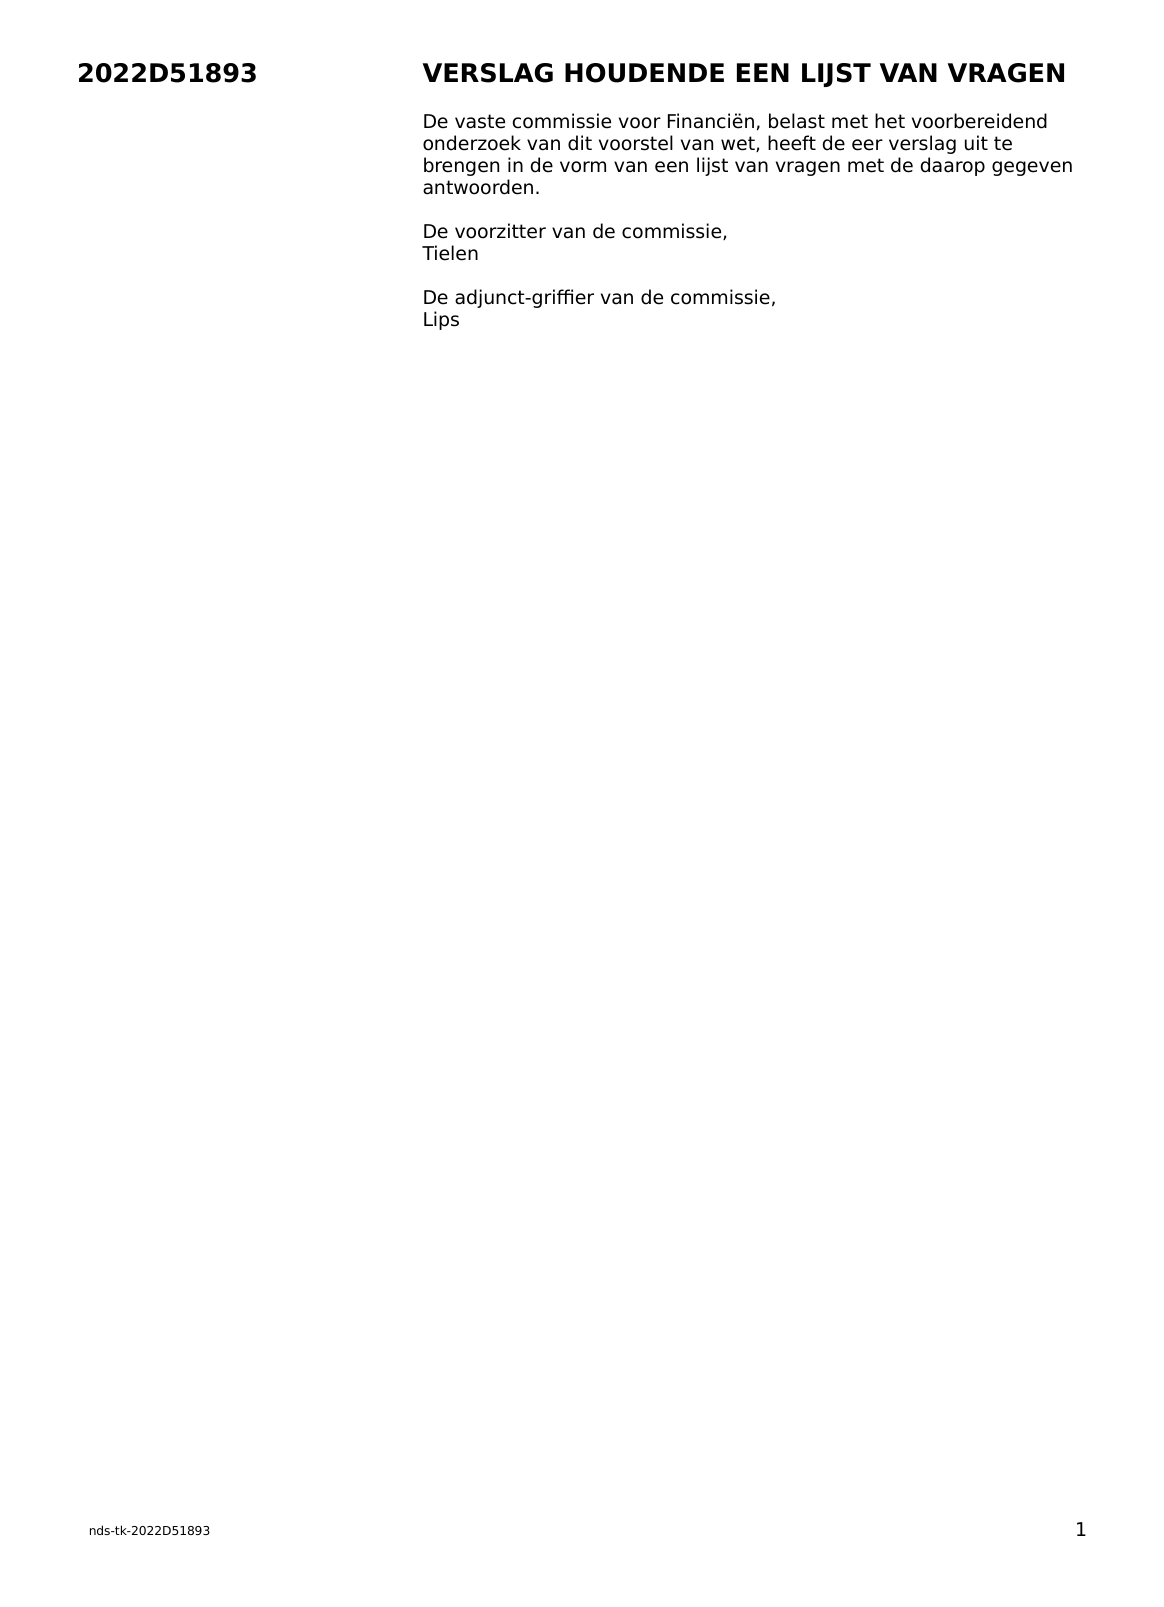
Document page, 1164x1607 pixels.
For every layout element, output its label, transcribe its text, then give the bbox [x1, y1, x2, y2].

text 2022D51893 VERSLAG HOUDENDE EEN LIJST VAN VRAGEN [77, 59, 1087, 89]
text Lips [422, 309, 1087, 331]
text De adjunct-griffier van de commissie, [422, 287, 1087, 309]
text De vaste commissie voor Financiën, belast met het voorbereidend onderzoek van dit voorstel van wet, heeft de eer verslag uit te brengen in de vorm van een lijst van vragen met de daarop gegeven antwoorden. [422, 111, 1087, 199]
text De voorzitter van de commissie, [422, 221, 1087, 243]
text nds-tk-2022D51893 [88, 1524, 323, 1538]
text Tielen [422, 243, 1087, 265]
